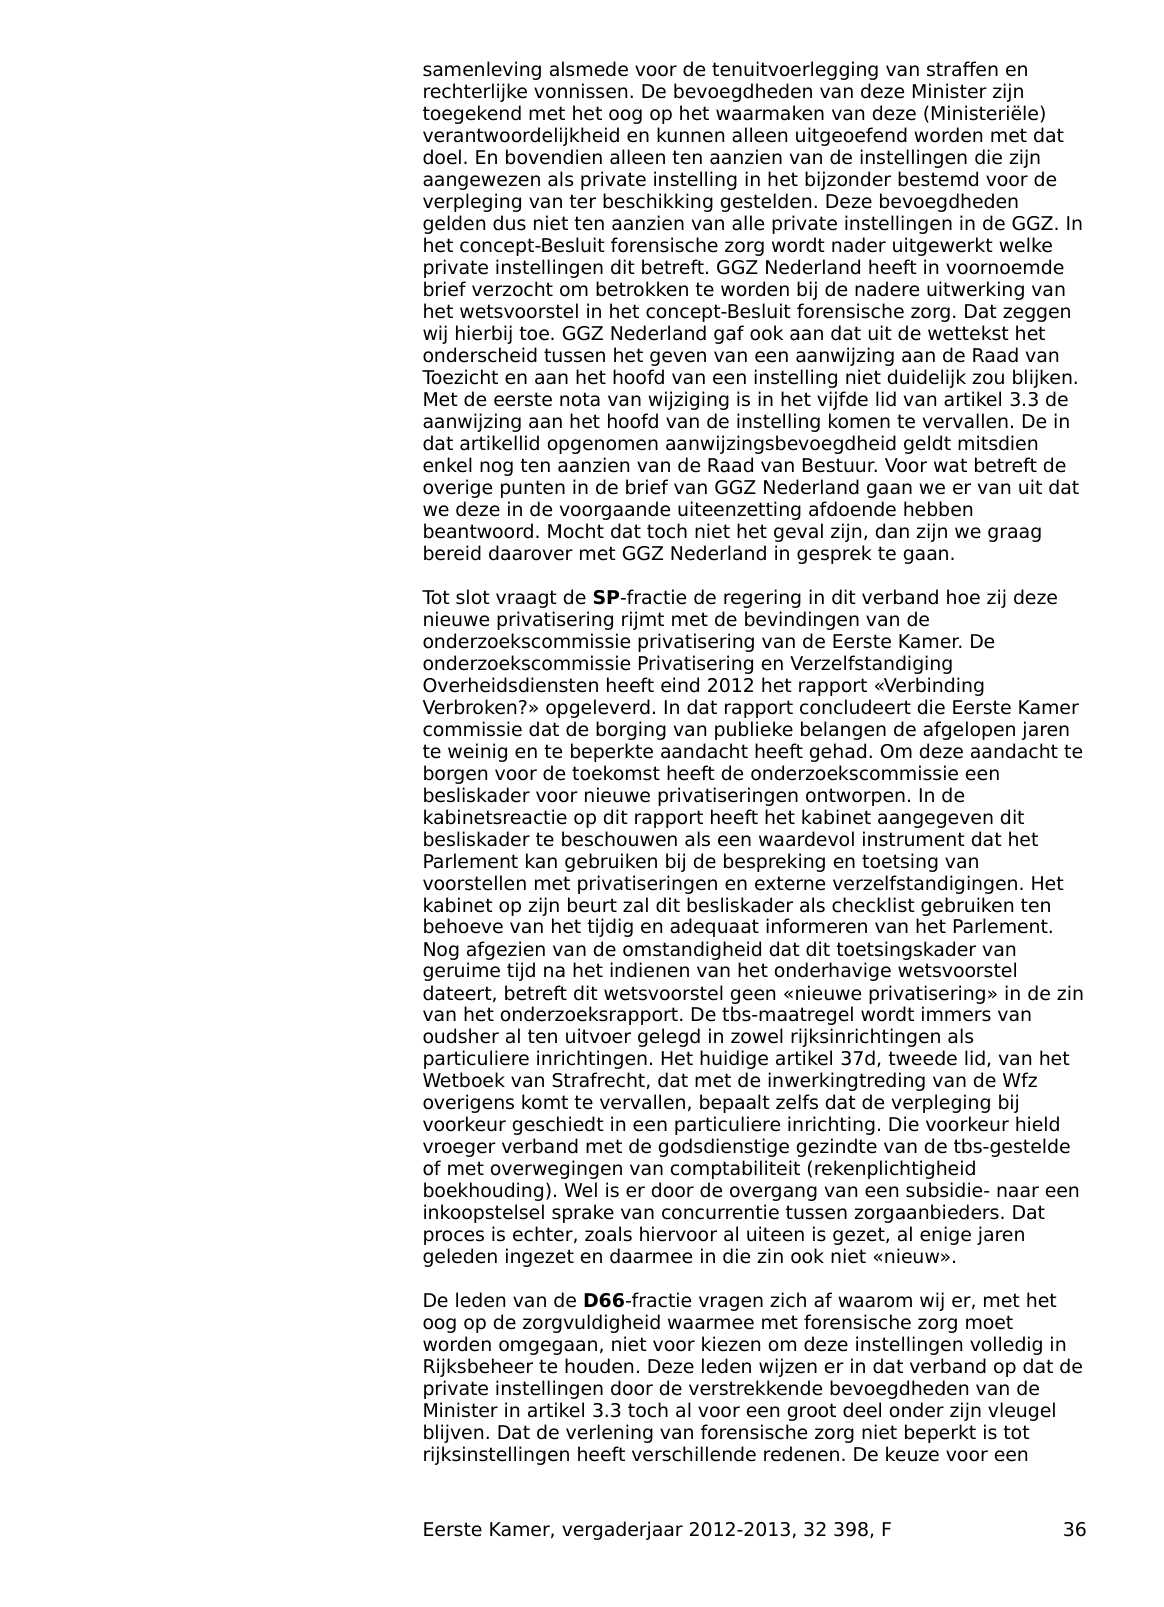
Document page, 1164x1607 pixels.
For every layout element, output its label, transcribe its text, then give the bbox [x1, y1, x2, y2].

text samenleving alsmede voor de tenuitvoerlegging van straffen en rechterlijke vonnissen. De bevoegdheden van deze Minister zijn toegekend met het oog op het waarmaken van deze (Ministeriële) verantwoordelijkheid en kunnen alleen uitgeoefend worden met dat doel. En bovendien alleen ten aanzien van de instellingen die zijn aangewezen als private instelling in het bijzonder bestemd voor de verpleging van ter beschikking gestelden. Deze bevoegdheden gelden dus niet ten aanzien van alle private instellingen in de GGZ. In het concept-Besluit forensische zorg wordt nader uitgewerkt welke private instellingen dit betreft. GGZ Nederland heeft in voornoemde brief verzocht om betrokken te worden bij de nadere uitwerking van het wetsvoorstel in het concept-Besluit forensische zorg. Dat zeggen wij hierbij toe. GGZ Nederland gaf ook aan dat uit de wettekst het onderscheid tussen het geven van een aanwijzing aan de Raad van Toezicht en aan het hoofd van een instelling niet duidelijk zou blijken. Met de eerste nota van wijziging is in het vijfde lid van artikel 3.3 de aanwijzing aan het hoofd van de instelling komen te vervallen. De in dat artikellid opgenomen aanwijzingsbevoegdheid geldt mitsdien enkel nog ten aanzien van de Raad van Bestuur. Voor wat betreft de overige punten in de brief van GGZ Nederland gaan we er van uit dat we deze in de voorgaande uiteenzetting afdoende hebben beantwoord. Mocht dat toch niet het geval zijn, dan zijn we graag bereid daarover met GGZ Nederland in gesprek te gaan. [422, 59, 1087, 564]
text Tot slot vraagt de SP-fractie de regering in dit verband hoe zij deze nieuwe privatisering rijmt met de bevindingen van de onderzoekscommissie privatisering van de Eerste Kamer. De onderzoekscommissie Privatisering en Verzelfstandiging Overheidsdiensten heeft eind 2012 het rapport «Verbinding Verbroken?» opgeleverd. In dat rapport concludeert die Eerste Kamer commissie dat de borging van publieke belangen de afgelopen jaren te weinig en te beperkte aandacht heeft gehad. Om deze aandacht te borgen voor de toekomst heeft de onderzoekscommissie een besliskader voor nieuwe privatiseringen ontworpen. In de kabinetsreactie op dit rapport heeft het kabinet aangegeven dit besliskader te beschouwen als een waardevol instrument dat het Parlement kan gebruiken bij de bespreking en toetsing van voorstellen met privatiseringen en externe verzelfstandigingen. Het kabinet op zijn beurt zal dit besliskader als checklist gebruiken ten behoeve van het tijdig en adequaat informeren van het Parlement. Nog afgezien van de omstandigheid dat dit toetsingskader van geruime tijd na het indienen van het onderhavige wetsvoorstel dateert, betreft dit wetsvoorstel geen «nieuwe privatisering» in de zin van het onderzoeksrapport. De tbs-maatregel wordt immers van oudsher al ten uitvoer gelegd in zowel rijksinrichtingen als particuliere inrichtingen. Het huidige artikel 37d, tweede lid, van het Wetboek van Strafrecht, dat met de inwerkingtreding van de Wfz overigens komt te vervallen, bepaalt zelfs dat de verpleging bij voorkeur geschiedt in een particuliere inrichting. Die voorkeur hield vroeger verband met de godsdienstige gezindte van de tbs-gestelde of met overwegingen van comptabiliteit (rekenplichtigheid boekhouding). Wel is er door de overgang van een subsidie- naar een inkoopstelsel sprake van concurrentie tussen zorgaanbieders. Dat proces is echter, zoals hiervoor al uiteen is gezet, al enige jaren geleden ingezet en daarmee in die zin ook niet «nieuw». [422, 587, 1087, 1268]
text De leden van de D66-fractie vragen zich af waarom wij er, met het oog op de zorgvuldigheid waarmee met forensische zorg moet worden omgegaan, niet voor kiezen om deze instellingen volledig in Rijksbeheer te houden. Deze leden wijzen er in dat verband op dat de private instellingen door de verstrekkende bevoegdheden van de Minister in artikel 3.3 toch al voor een groot deel onder zijn vleugel blijven. Dat de verlening van forensische zorg niet beperkt is tot rijksinstellingen heeft verschillende redenen. De keuze voor een [422, 1290, 1087, 1466]
